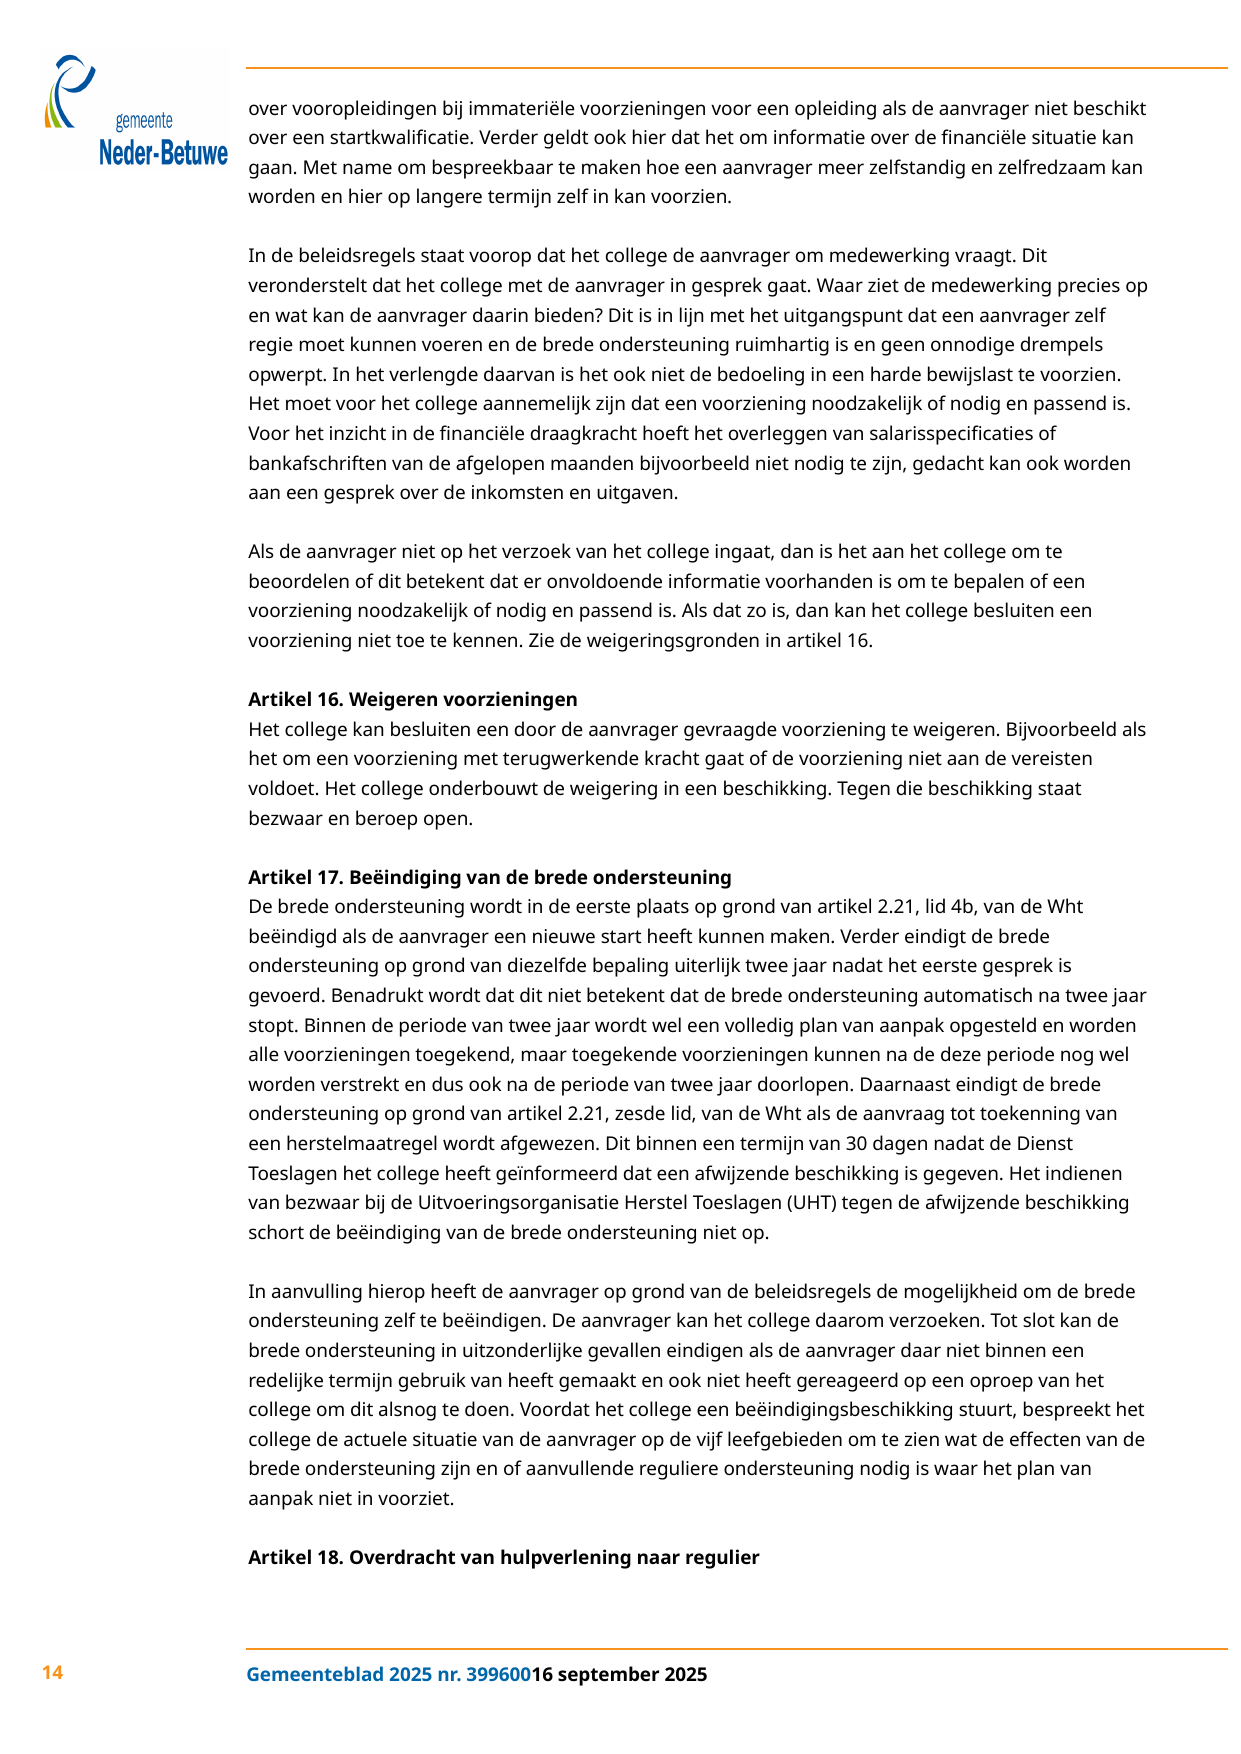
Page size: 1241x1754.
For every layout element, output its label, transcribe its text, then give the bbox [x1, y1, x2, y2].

text In de beleidsregels staat voorop dat het college de aanvrager om medewerking vraagt. Dit veronderstelt dat het college met de aanvrager in gesprek gaat. Waar ziet de medewerking precies op en wat kan de aanvrager daarin bieden? Dit is in lijn met het uitgangspunt dat een aanvrager zelf regie moet kunnen voeren en de brede ondersteuning ruimhartig is en geen onnodige drempels opwerpt. In het verlengde daarvan is het ook niet de bedoeling in een harde bewijslast te voorzien. Het moet voor het college aannemelijk zijn dat een voorziening noodzakelijk of nodig en passend is. Voor het inzicht in de financiële draagkracht hoeft het overleggen van salarisspecificaties of bankafschriften van de afgelopen maanden bijvoorbeeld niet nodig te zijn, gedacht kan ook worden aan een gesprek over de inkomsten en uitgaven. [248, 243, 1152, 505]
text over vooropleidingen bij immateriële voorzieningen voor een opleiding als de aanvrager niet beschikt over een startkwalificatie. Verder geldt ook hier dat het om informatie over de financiële situatie kan gaan. Met name om bespreekbaar te maken hoe een aanvrager meer zelfstandig en zelfredzaam kan worden en hier op langere termijn zelf in kan voorzien. [248, 95, 1152, 209]
picture [41, 47, 231, 172]
text Het college kan besluiten een door de aanvrager gevraagde voorziening te weigeren. Bijvoorbeeld als het om een voorziening met terugwerkende kracht gaat of de voorziening niet aan de vereisten voldoet. Het college onderbouwt de weigering in een beschikking. Tegen die beschikking staat bezwaar en beroep open. [248, 716, 1152, 831]
text Als de aanvrager niet op het verzoek van het college ingaat, dan is het aan het college om te beoordelen of dit betekent dat er onvoldoende informatie voorhanden is om te bepalen of een voorziening noodzakelijk of nodig en passend is. Als dat zo is, dan kan het college besluiten een voorziening niet toe te kennen. Zie de weigeringsgronden in artikel 16. [248, 538, 1152, 653]
text Artikel 17. Beëindiging van de brede ondersteuning [248, 864, 1152, 890]
text Artikel 18. Overdracht van hulpverlening naar regulier [248, 1544, 1152, 1570]
text De brede ondersteuning wordt in de eerste plaats op grond van artikel 2.21, lid 4b, van de Wht beëindigd als de aanvrager een nieuwe start heeft kunnen maken. Verder eindigt de brede ondersteuning op grond van diezelfde bepaling uiterlijk twee jaar nadat het eerste gesprek is gevoerd. Benadrukt wordt dat dit niet betekent dat de brede ondersteuning automatisch na twee jaar stopt. Binnen de periode van twee jaar wordt wel een volledig plan van aanpak opgesteld en worden alle voorzieningen toegekend, maar toegekende voorzieningen kunnen na de deze periode nog wel worden verstrekt en dus ook na de periode van twee jaar doorlopen. Daarnaast eindigt de brede ondersteuning op grond van artikel 2.21, zesde lid, van de Wht als de aanvraag tot toekenning van een herstelmaatregel wordt afgewezen. Dit binnen een termijn van 30 dagen nadat de Dienst Toeslagen het college heeft geïnformeerd dat een afwijzende beschikking is gegeven. Het indienen van bezwaar bij de Uitvoeringsorganisatie Herstel Toeslagen (UHT) tegen de afwijzende beschikking schort de beëindiging van de brede ondersteuning niet op. [248, 893, 1152, 1245]
text In aanvulling hierop heeft de aanvrager op grond van de beleidsregels de mogelijkheid om de brede ondersteuning zelf te beëindigen. De aanvrager kan het college daarom verzoeken. Tot slot kan de brede ondersteuning in uitzonderlijke gevallen eindigen als de aanvrager daar niet binnen een redelijke termijn gebruik van heeft gemaakt en ook niet heeft gereageerd op een oproep van het college om dit alsnog te doen. Voordat het college een beëindigingsbeschikking stuurt, bespreekt het college de actuele situatie van de aanvrager op de vijf leefgebieden om te zien wat de effecten van de brede ondersteuning zijn en of aanvullende reguliere ondersteuning nodig is waar het plan van aanpak niet in voorziet. [248, 1278, 1152, 1511]
text Artikel 16. Weigeren voorzieningen [248, 686, 1152, 712]
